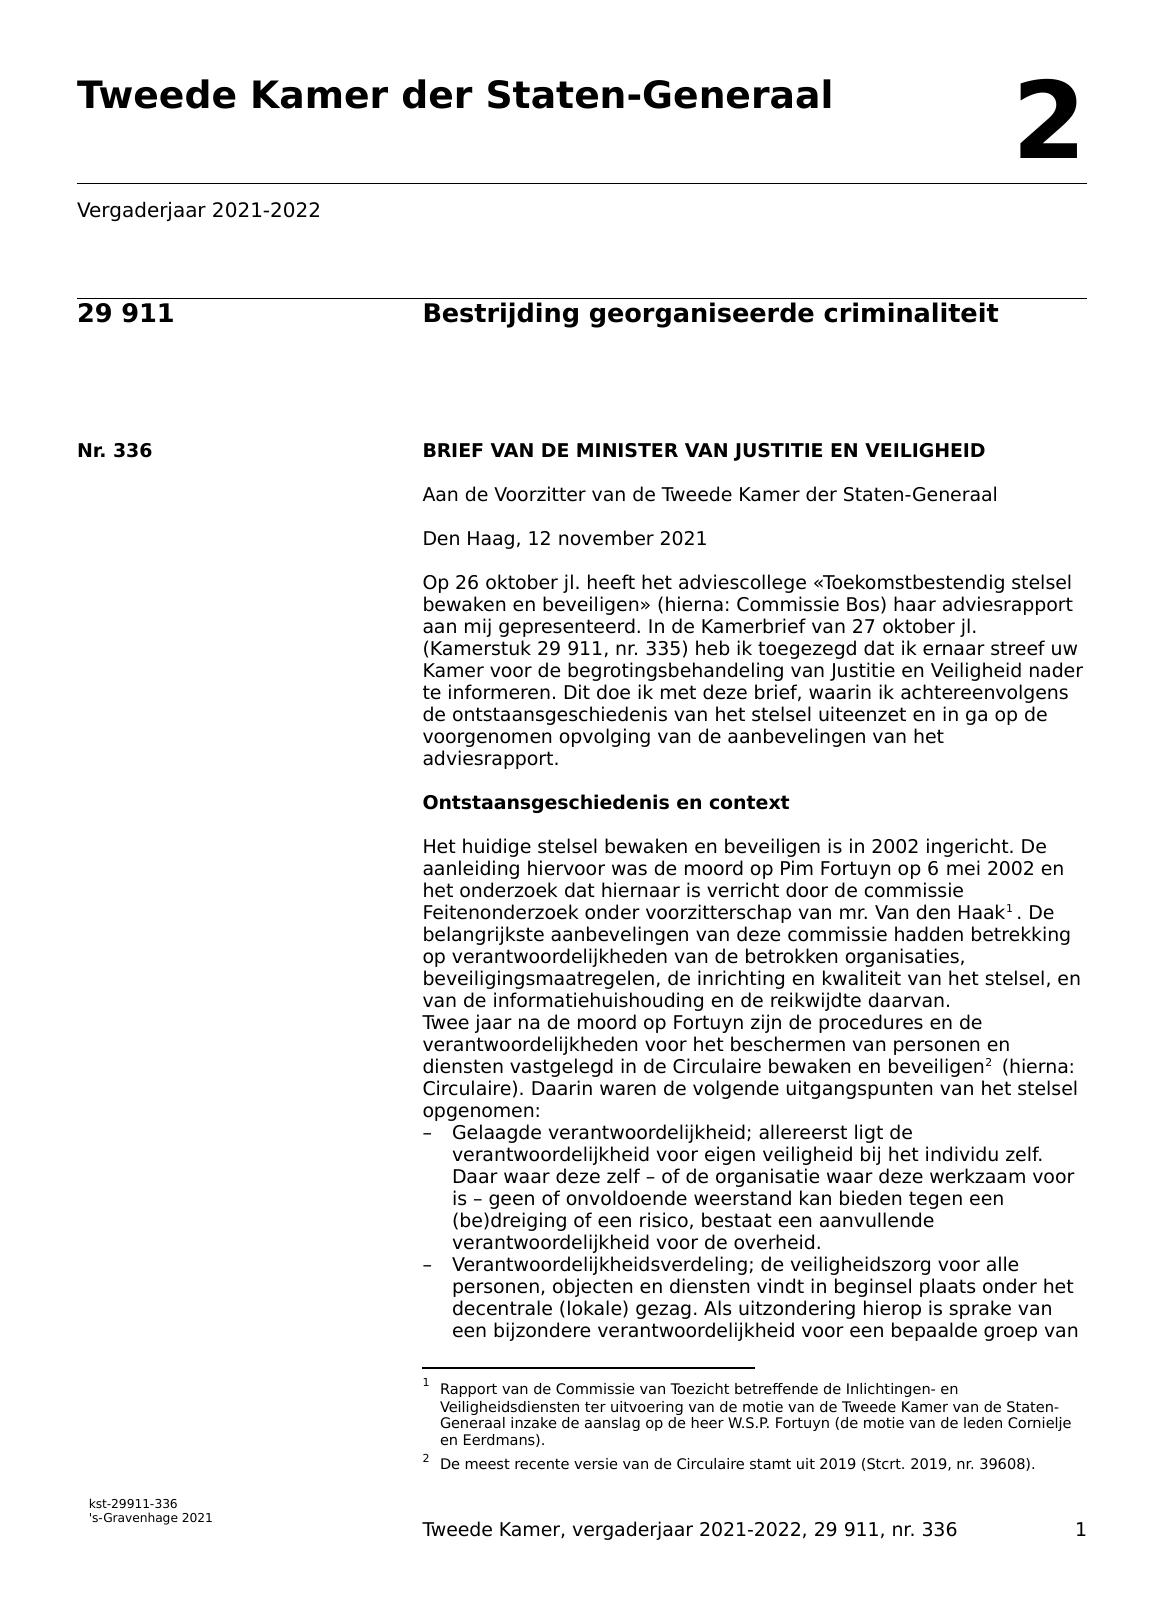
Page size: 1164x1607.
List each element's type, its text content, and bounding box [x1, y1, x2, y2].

text Rapport van de Commissie van Toezicht betreffende de Inlichtingen- en Veiligheidsdiensten ter uitvoering van de motie van de Tweede Kamer van de Staten-Generaal inzake de aanslag op de heer W.S.P. Fortuyn (de motie van de leden Cornielje en Eerdmans). [422, 1377, 1087, 1449]
text – Verantwoordelijkheidsverdeling; de veiligheidszorg voor alle personen, objecten en diensten vindt in beginsel plaats onder het decentrale (lokale) gezag. Als uitzondering hierop is sprake van een bijzondere verantwoordelijkheid voor een bepaalde groep van [422, 1254, 1087, 1342]
text Den Haag, 12 november 2021 [422, 528, 1087, 550]
text De meest recente versie van de Circulaire stamt uit 2019 (Stcrt. 2019, nr. 39608). [422, 1452, 1087, 1474]
text Het huidige stelsel bewaken en beveiligen is in 2002 ingericht. De aanleiding hiervoor was de moord op Pim Fortuyn op 6 mei 2002 en het onderzoek dat hiernaar is verricht door de commissie Feitenonderzoek onder voorzitterschap van mr. Van den Haak. De belangrijkste aanbevelingen van deze commissie hadden betrekking op verantwoordelijkheden van de betrokken organisaties, beveiligingsmaatregelen, de inrichting en kwaliteit van het stelsel, en van de informatiehuishouding en de reikwijdte daarvan. [422, 836, 1087, 1012]
table_header 2 [886, 59, 1087, 183]
text kst-29911-336 [88, 1497, 323, 1511]
table_header Tweede Kamer der Staten-Generaal [77, 59, 886, 183]
text – Gelaagde verantwoordelijkheid; allereerst ligt de verantwoordelijkheid voor eigen veiligheid bij het individu zelf. Daar waar deze zelf – of de organisatie waar deze werkzaam voor is – geen of onvoldoende weerstand kan bieden tegen een (be)dreiging of een risico, bestaat een aanvullende verantwoordelijkheid voor de overheid. [422, 1122, 1087, 1254]
text Twee jaar na de moord op Fortuyn zijn de procedures en de verantwoordelijkheden voor het beschermen van personen en diensten vastgelegd in de Circulaire bewaken en beveiligen (hierna: Circulaire). Daarin waren de volgende uitgangspunten van het stelsel opgenomen: [422, 1012, 1087, 1122]
text Op 26 oktober jl. heeft het adviescollege «Toekomstbestendig stelsel bewaken en beveiligen» (hierna: Commissie Bos) haar adviesrapport aan mij gepresenteerd. In de Kamerbrief van 27 oktober jl. (Kamerstuk 29 911, nr. 335) heb ik toegezegd dat ik ernaar streef uw Kamer voor de begrotingsbehandeling van Justitie en Veiligheid nader te informeren. Dit doe ik met deze brief, waarin ik achtereenvolgens de ontstaansgeschiedenis van het stelsel uiteenzet en in ga op de voorgenomen opvolging van de aanbevelingen van het adviesrapport. [422, 572, 1087, 770]
text 's-Gravenhage 2021 [88, 1511, 323, 1525]
text Aan de Voorzitter van de Tweede Kamer der Staten-Generaal [422, 484, 1087, 506]
subtitle Ontstaansgeschiedenis en context [422, 792, 1087, 814]
subtitle 29 911 Bestrijding georganiseerde criminaliteit [77, 299, 1087, 329]
subtitle Nr. 336 BRIEF VAN DE MINISTER VAN JUSTITIE EN VEILIGHEID [77, 440, 1087, 462]
table_cell Vergaderjaar 2021-2022 [77, 184, 1087, 298]
